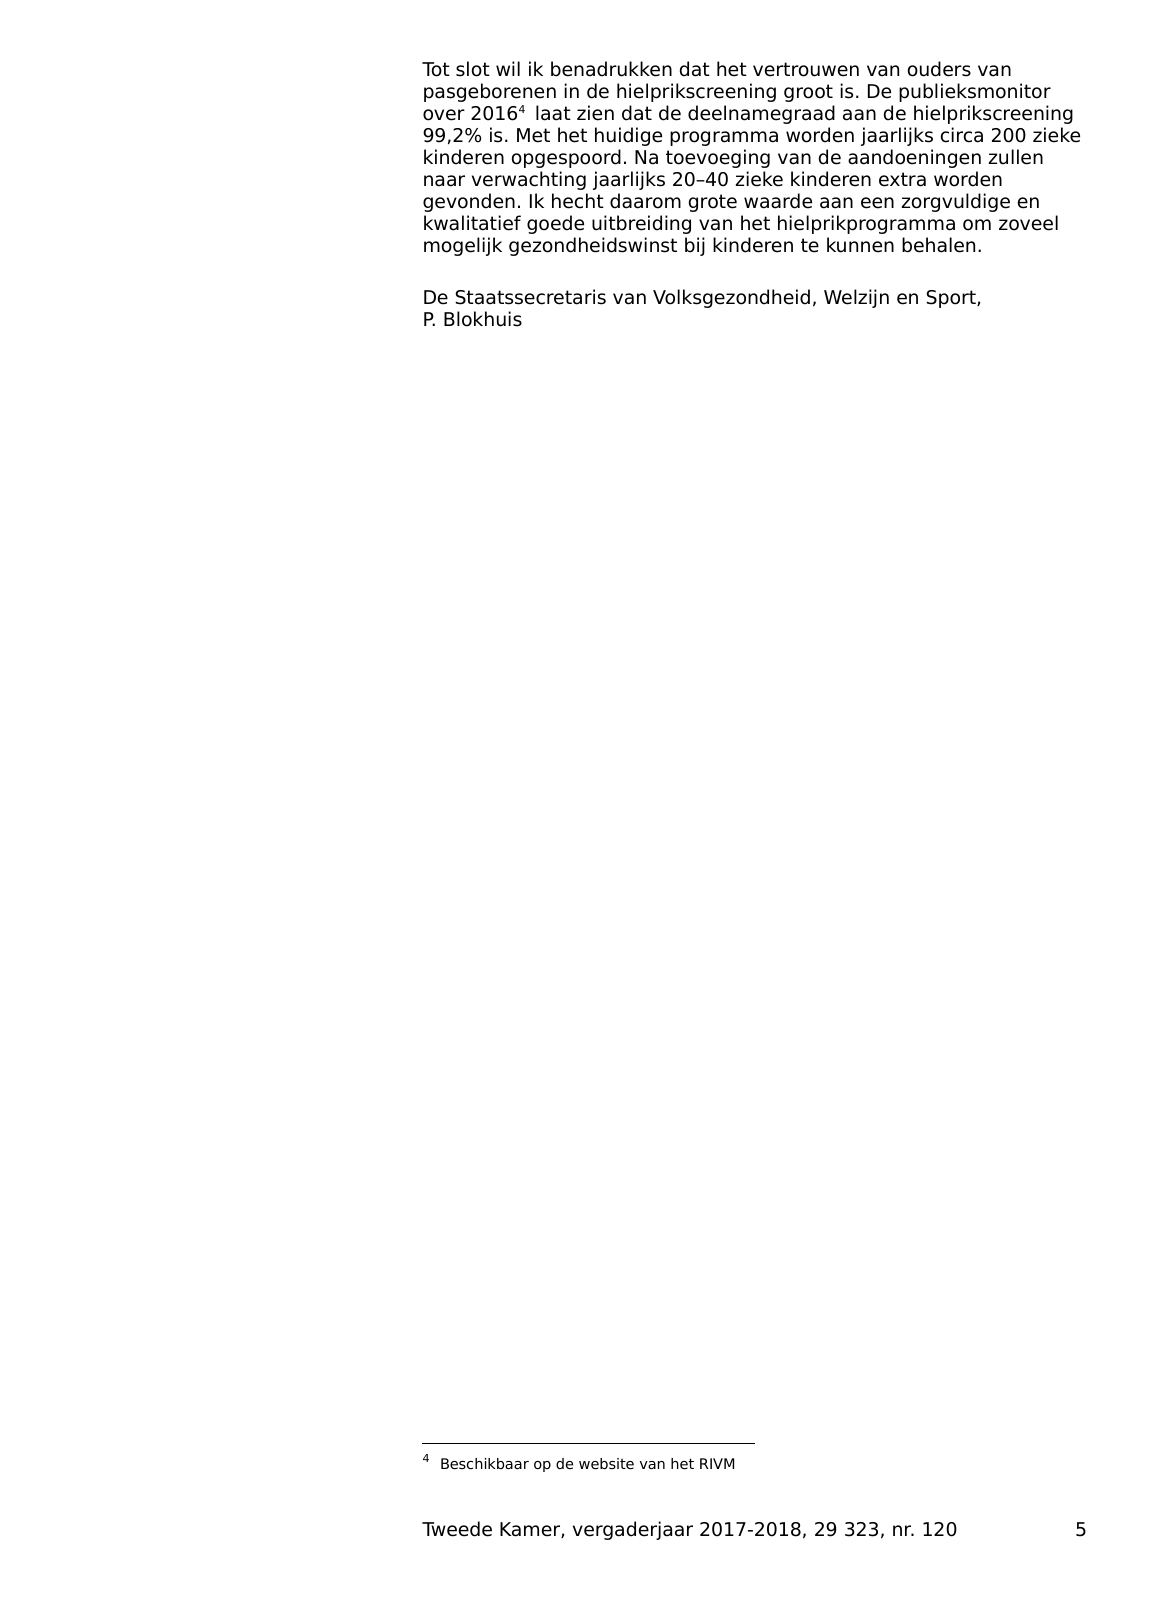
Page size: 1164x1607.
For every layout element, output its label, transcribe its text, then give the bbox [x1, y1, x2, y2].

text Beschikbaar op de website van het RIVM [422, 1452, 1087, 1474]
text Tot slot wil ik benadrukken dat het vertrouwen van ouders van pasgeborenen in de hielprikscreening groot is. De publieksmonitor over 2016 laat zien dat de deelnamegraad aan de hielprikscreening 99,2% is. Met het huidige programma worden jaarlijks circa 200 zieke kinderen opgespoord. Na toevoeging van de aandoeningen zullen naar verwachting jaarlijks 20–40 zieke kinderen extra worden gevonden. Ik hecht daarom grote waarde aan een zorgvuldige en kwalitatief goede uitbreiding van het hielprikprogramma om zoveel mogelijk gezondheidswinst bij kinderen te kunnen behalen. [422, 59, 1087, 257]
text De Staatssecretaris van Volksgezondheid, Welzijn en Sport, P. Blokhuis [422, 287, 1087, 331]
